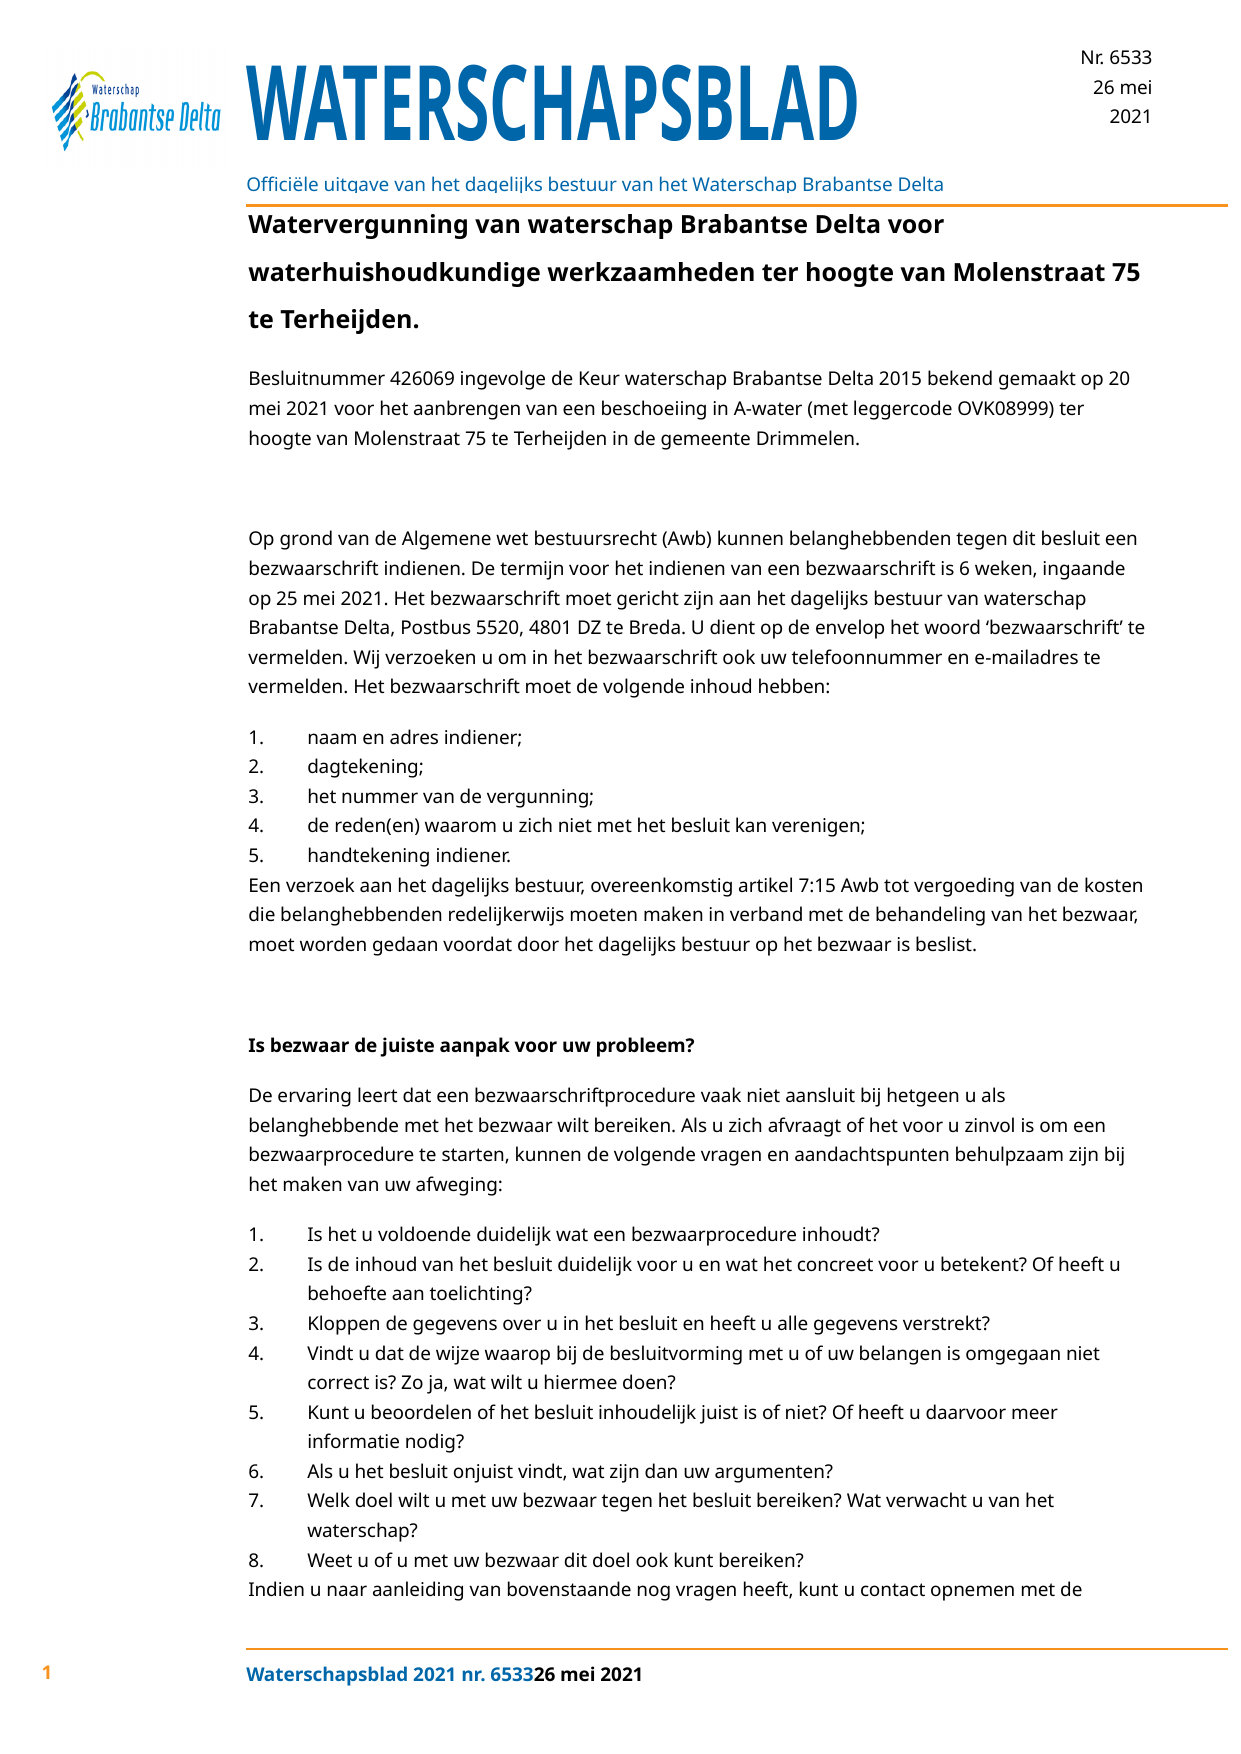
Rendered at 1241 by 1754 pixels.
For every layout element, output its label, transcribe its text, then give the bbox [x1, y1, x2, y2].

list de reden(en) waarom u zich niet met het besluit kan verenigen; [248, 813, 1152, 838]
list naam en adres indiener; [248, 724, 1152, 749]
text De ervaring leert dat een bezwaarschriftprocedure vaak niet aansluit bij hetgeen u als belanghebbende met het bezwaar wilt bereiken. Als u zich afvraagt of het voor u zinvol is om een bezwaarprocedure te starten, kunnen de volgende vragen en aandachtspunten behulpzaam zijn bij het maken van uw afweging: [248, 1082, 1152, 1197]
text Op grond van de Algemene wet bestuursrecht (Awb) kunnen belanghebbenden tegen dit besluit een bezwaarschrift indienen. De termijn voor het indienen van een bezwaarschrift is 6 weken, ingaande op 25 mei 2021. Het bezwaarschrift moet gericht zijn aan het dagelijks bestuur van waterschap Brabantse Delta, Postbus 5520, 4801 DZ te Breda. U dient op de envelop het woord ‘bezwaarschrift’ te vermelden. Wij verzoeken u om in het bezwaarschrift ook uw telefoonnummer en e‑mailadres te vermelden. Het bezwaarschrift moet de volgende inhoud hebben: [248, 526, 1152, 699]
list Is de inhoud van het besluit duidelijk voor u en wat het concreet voor u betekent? Of heeft u behoefte aan toelichting? [248, 1251, 1152, 1306]
text Een verzoek aan het dagelijks bestuur, overeenkomstig artikel 7:15 Awb tot vergoeding van de kosten die belanghebbenden redelijkerwijs moeten maken in verband met de behandeling van het bezwaar, moet worden gedaan voordat door het dagelijks bestuur op het bezwaar is beslist. [248, 872, 1152, 957]
list Is het u voldoende duidelijk wat een bezwaarprocedure inhoudt? [248, 1221, 1152, 1247]
text Indien u naar aanleiding van bovenstaande nog vragen heeft, kunt u contact opnemen met de [248, 1576, 1152, 1602]
list Weet u of u met uw bezwaar dit doel ook kunt bereiken? [248, 1547, 1152, 1572]
list het nummer van de vergunning; [248, 783, 1152, 809]
list Welk doel wilt u met uw bezwaar tegen het besluit bereiken? Wat verwacht u van het waterschap? [248, 1488, 1152, 1543]
list Kunt u beoordelen of het besluit inhoudelijk juist is of niet? Of heeft u daarvoor meer informatie nodig? [248, 1399, 1152, 1454]
picture [41, 47, 231, 172]
text Is bezwaar de juiste aanpak voor uw probleem? [248, 1032, 1152, 1057]
list dagtekening; [248, 753, 1152, 779]
list Kloppen de gegevens over u in het besluit en heeft u alle gegevens verstrekt? [248, 1310, 1152, 1336]
list Als u het besluit onjuist vindt, wat zijn dan uw argumenten? [248, 1458, 1152, 1484]
list handtekening indiener. [248, 842, 1152, 868]
text Besluitnummer 426069 ingevolge de Keur waterschap Brabantse Delta 2015 bekend gemaakt op 20 mei 2021 voor het aanbrengen van een beschoeiing in A-water (met leggercode OVK08999) ter hoogte van Molenstraat 75 te Terheijden in de gemeente Drimmelen. [248, 366, 1152, 450]
list Vindt u dat de wijze waarop bij de besluitvorming met u of uw belangen is omgegaan niet correct is? Zo ja, wat wilt u hiermee doen? [248, 1340, 1152, 1395]
text Watervergunning van waterschap Brabantse Delta voor waterhuishoudkundige werkzaamheden ter hoogte van Molenstraat 75 te Terheijden. [248, 207, 1152, 336]
